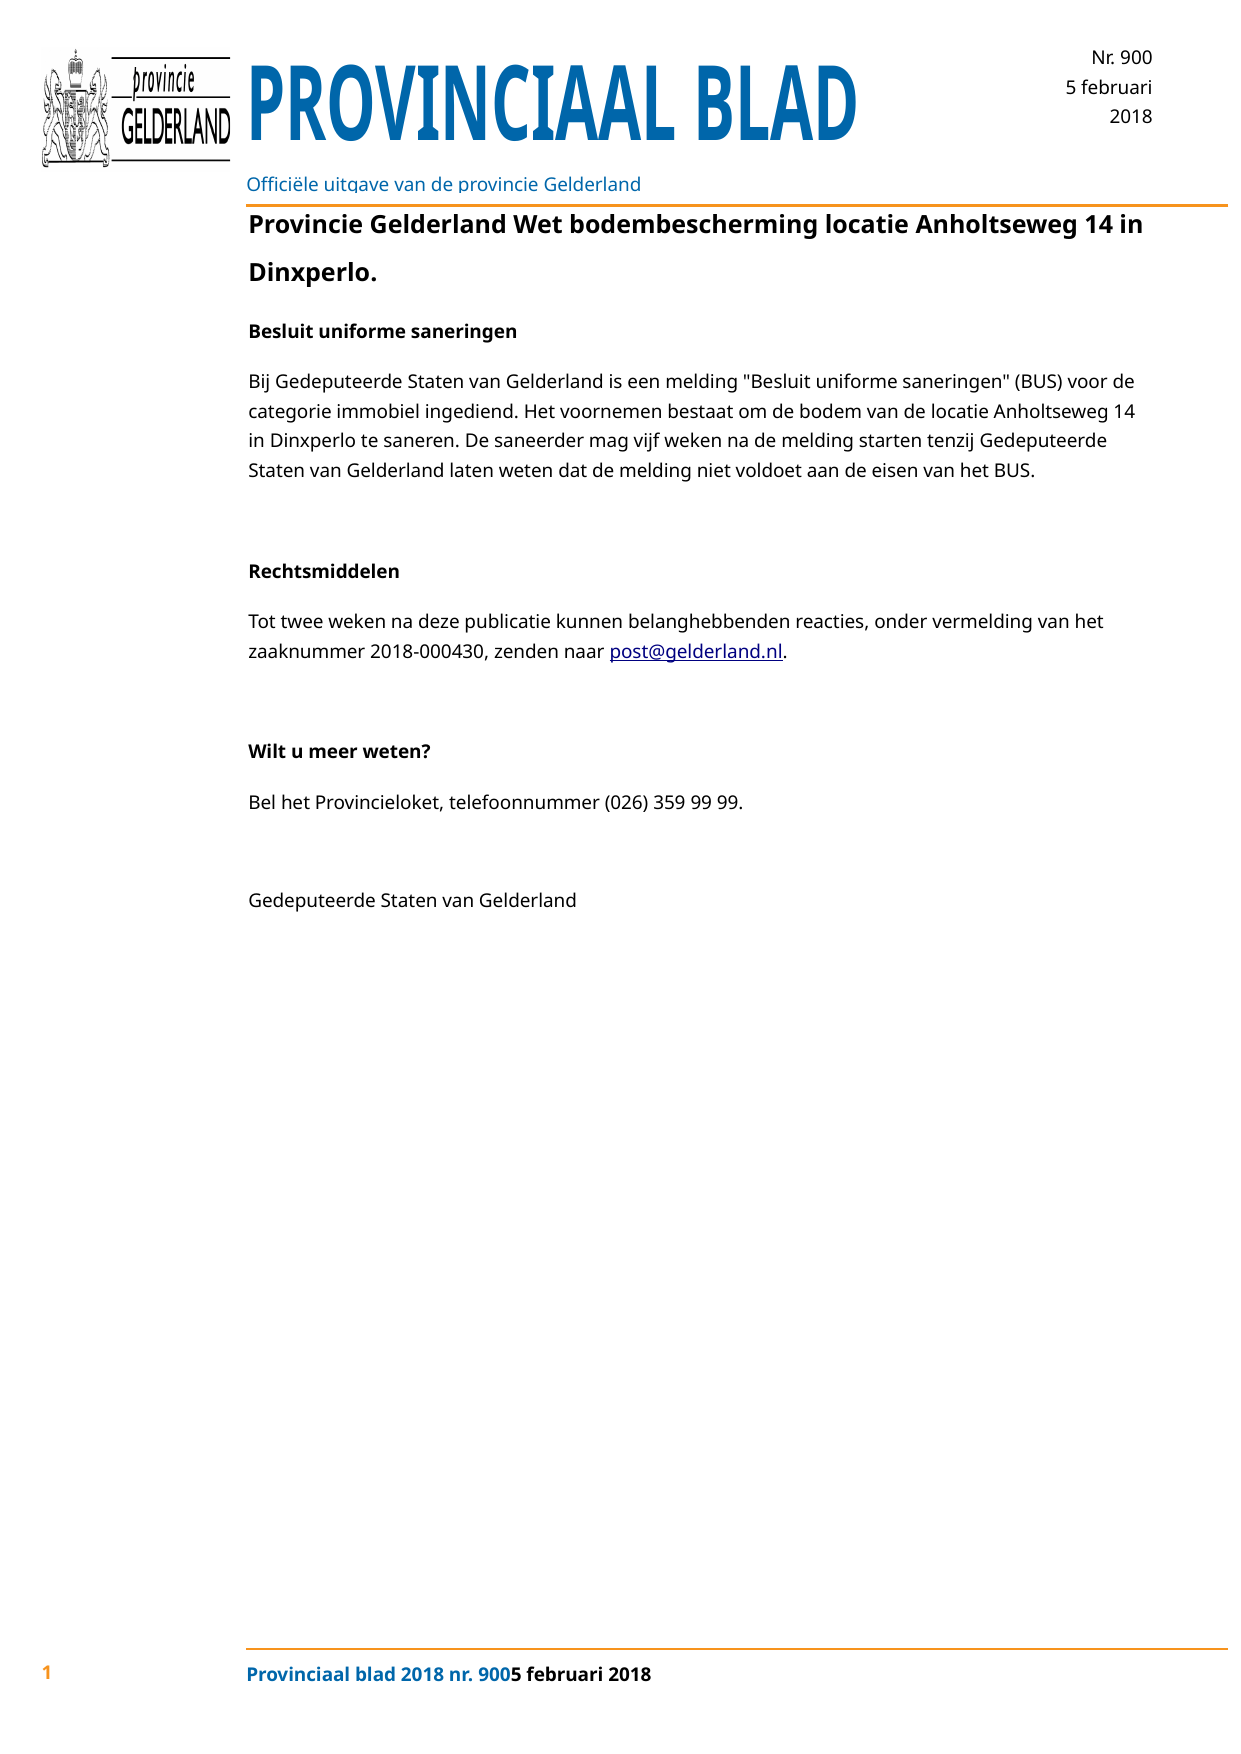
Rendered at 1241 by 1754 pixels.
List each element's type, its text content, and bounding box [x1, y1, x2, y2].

text Provincie Gelderland Wet bodembescherming locatie Anholtseweg 14 in Dinxperlo. [248, 207, 1152, 288]
text Rechtsmiddelen [248, 558, 1152, 584]
text Besluit uniforme saneringen [248, 318, 1152, 344]
text Tot twee weken na deze publicatie kunnen belanghebbenden reacties, onder vermelding van het zaaknummer 2018-000430, zenden naar post@gelderland.nl. [248, 608, 1152, 664]
picture [41, 47, 231, 172]
text Wilt u meer weten? [248, 739, 1152, 764]
text Bel het Provincieloket, telefoonnummer (026) 359 99 99. [248, 789, 1152, 815]
text Gedeputeerde Staten van Gelderland [248, 887, 1152, 913]
text Bij Gedeputeerde Staten van Gelderland is een melding "Besluit uniforme saneringen" (BUS) voor de categorie immobiel ingediend. Het voornemen bestaat om de bodem van de locatie Anholtseweg 14 in Dinxperlo te saneren. De saneerder mag vijf weken na de melding starten tenzij Gedeputeerde Staten van Gelderland laten weten dat de melding niet voldoet aan de eisen van het BUS. [248, 368, 1152, 483]
